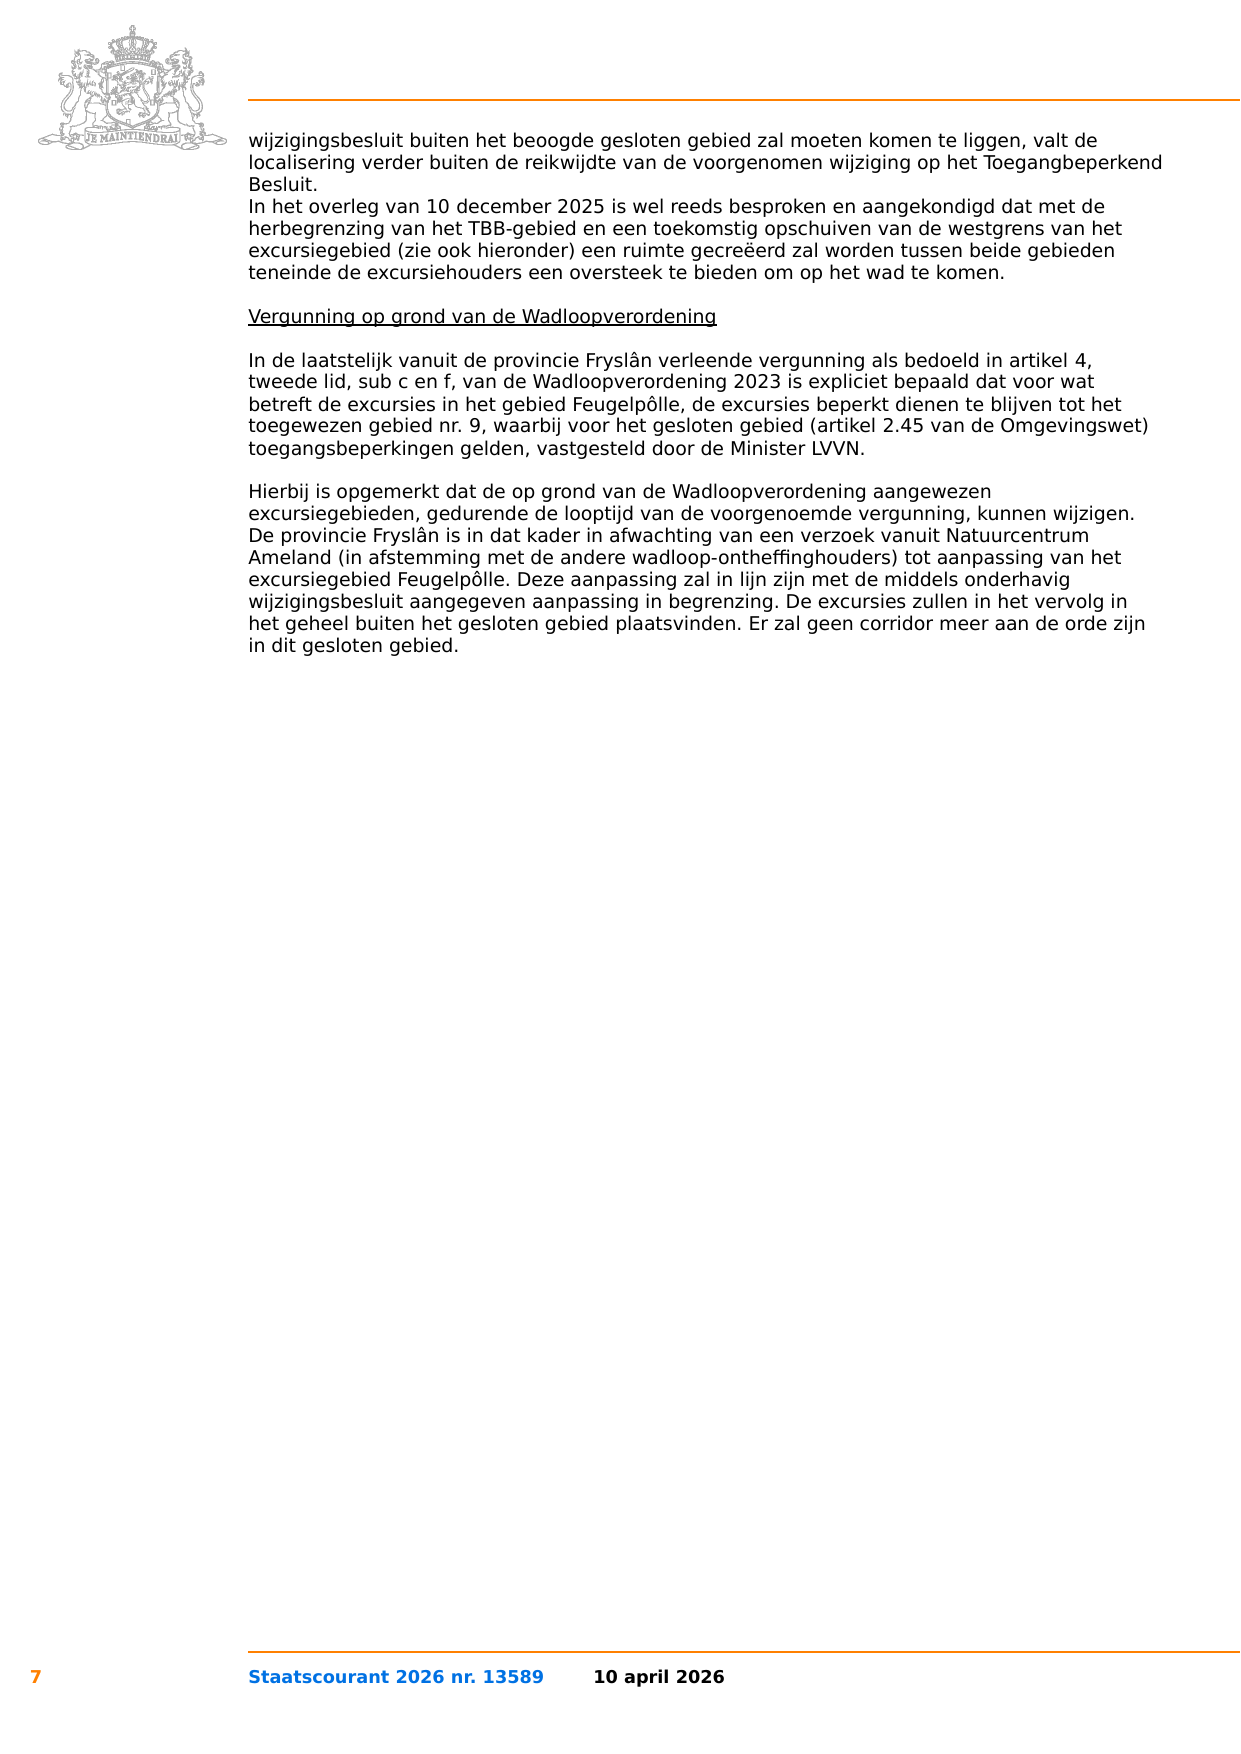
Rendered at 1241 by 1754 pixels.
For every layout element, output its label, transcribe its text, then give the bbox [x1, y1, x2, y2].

subtitle Vergunning op grond van de Wadloopverordening [248, 306, 1163, 328]
text wijzigingsbesluit buiten het beoogde gesloten gebied zal moeten komen te liggen, valt de localisering verder buiten de reikwijdte van de voorgenomen wijziging op het Toegangbeperkend Besluit. [248, 130, 1163, 196]
text In de laatstelijk vanuit de provincie Fryslân verleende vergunning als bedoeld in artikel 4, tweede lid, sub c en f, van de Wadloopverordening 2023 is expliciet bepaald dat voor wat betreft de excursies in het gebied Feugelpôlle, de excursies beperkt dienen te blijven tot het toegewezen gebied nr. 9, waarbij voor het gesloten gebied (artikel 2.45 van de Omgevingswet) toegangsbeperkingen gelden, vastgesteld door de Minister LVVN. [248, 349, 1163, 459]
text In het overleg van 10 december 2025 is wel reeds besproken en aangekondigd dat met de herbegrenzing van het TBB-gebied en een toekomstig opschuiven van de westgrens van het excursiegebied (zie ook hieronder) een ruimte gecreëerd zal worden tussen beide gebieden teneinde de excursiehouders een oversteek te bieden om op het wad te komen. [248, 196, 1163, 284]
picture [38, 25, 227, 150]
text Hierbij is opgemerkt dat de op grond van de Wadloopverordening aangewezen excursiegebieden, gedurende de looptijd van de voorgenoemde vergunning, kunnen wijzigen. De provincie Fryslân is in dat kader in afwachting van een verzoek vanuit Natuurcentrum Ameland (in afstemming met de andere wadloop-ontheffinghouders) tot aanpassing van het excursiegebied Feugelpôlle. Deze aanpassing zal in lijn zijn met de middels onderhavig wijzigingsbesluit aangegeven aanpassing in begrenzing. De excursies zullen in het vervolg in het geheel buiten het gesloten gebied plaatsvinden. Er zal geen corridor meer aan de orde zijn in dit gesloten gebied. [248, 481, 1163, 657]
